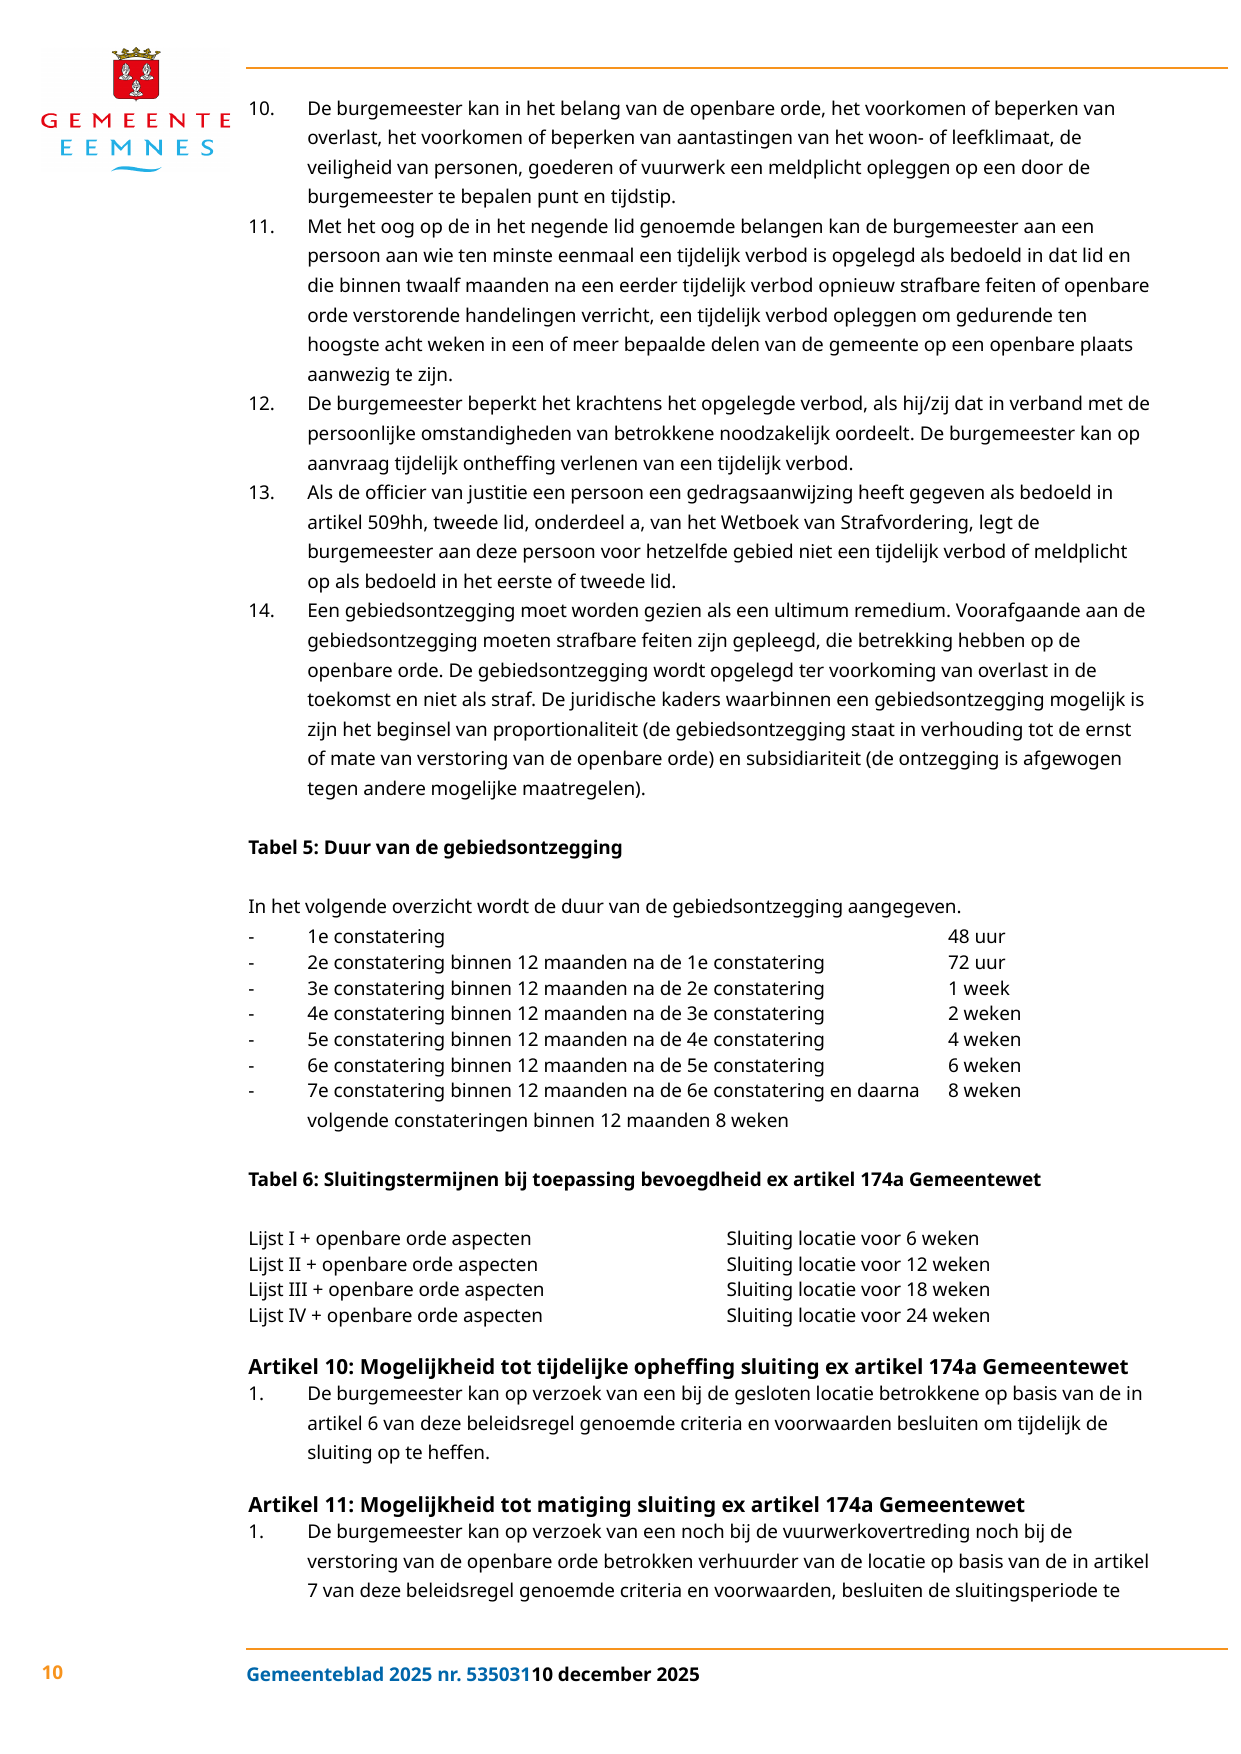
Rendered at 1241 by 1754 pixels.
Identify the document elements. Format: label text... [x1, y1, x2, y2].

table_cell 6 weken [948, 1052, 1152, 1078]
table_header 48 uur [948, 923, 1152, 949]
table_header Lijst I + openbare orde aspecten [248, 1225, 726, 1251]
table_cell 4 weken [948, 1026, 1152, 1052]
table_header Sluiting locatie voor 6 weken [726, 1225, 1152, 1251]
table_cell Lijst III + openbare orde aspecten [248, 1276, 726, 1302]
table_header 1e constatering [248, 923, 948, 949]
table_cell 8 weken [948, 1078, 1152, 1133]
text Tabel 5: Duur van de gebiedsontzegging [248, 834, 1152, 860]
table_cell Sluiting locatie voor 18 weken [726, 1276, 1152, 1302]
table_cell 72 uur [948, 949, 1152, 975]
table_cell 7e constatering binnen 12 maanden na de 6e constatering en daarna volgende constateringen binnen 12 maanden 8 weken [248, 1078, 948, 1133]
table_cell Sluiting locatie voor 12 weken [726, 1251, 1152, 1276]
list Als de officier van justitie een persoon een gedragsaanwijzing heeft gegeven als bedoeld in artikel 509hh, tweede lid, onderdeel a, van het Wetboek van Strafvordering, legt de burgemeester aan deze persoon voor hetzelfde gebied niet een tijdelijk verbod of meldplicht op als bedoeld in het eerste of tweede lid. [248, 479, 1152, 594]
table_cell 4e constatering binnen 12 maanden na de 3e constatering [248, 1000, 948, 1026]
table_cell Lijst IV + openbare orde aspecten [248, 1302, 726, 1328]
table_cell 6e constatering binnen 12 maanden na de 5e constatering [248, 1052, 948, 1078]
picture [41, 47, 231, 172]
list De burgemeester beperkt het krachtens het opgelegde verbod, als hij/zij dat in verband met de persoonlijke omstandigheden van betrokkene noodzakelijk oordeelt. De burgemeester kan op aanvraag tijdelijk ontheffing verlenen van een tijdelijk verbod. [248, 391, 1152, 476]
table_cell 5e constatering binnen 12 maanden na de 4e constatering [248, 1026, 948, 1052]
list Een gebiedsontzegging moet worden gezien als een ultimum remedium. Voorafgaande aan de gebiedsontzegging moeten strafbare feiten zijn gepleegd, die betrekking hebben op de openbare orde. De gebiedsontzegging wordt opgelegd ter voorkoming van overlast in de toekomst en niet als straf. De juridische kaders waarbinnen een gebiedsontzegging mogelijk is zijn het beginsel van proportionaliteit (de gebiedsontzegging staat in verhouding tot de ernst of mate van verstoring van de openbare orde) en subsidiariteit (de ontzegging is afgewogen tegen andere mogelijke maatregelen). [248, 598, 1152, 801]
table_cell 3e constatering binnen 12 maanden na de 2e constatering [248, 975, 948, 1000]
table_cell 2e constatering binnen 12 maanden na de 1e constatering [248, 949, 948, 975]
list De burgemeester kan op verzoek van een noch bij de vuurwerkovertreding noch bij de verstoring van de openbare orde betrokken verhuurder van de locatie op basis van de in artikel 7 van deze beleidsregel genoemde criteria en voorwaarden, besluiten de sluitingsperiode te [248, 1518, 1152, 1603]
table_cell 2 weken [948, 1000, 1152, 1026]
table_cell Lijst II + openbare orde aspecten [248, 1251, 726, 1276]
table_cell Sluiting locatie voor 24 weken [726, 1302, 1152, 1328]
list Met het oog op de in het negende lid genoemde belangen kan de burgemeester aan een persoon aan wie ten minste eenmaal een tijdelijk verbod is opgelegd als bedoeld in dat lid en die binnen twaalf maanden na een eerder tijdelijk verbod opnieuw strafbare feiten of openbare orde verstorende handelingen verricht, een tijdelijk verbod opleggen om gedurende ten hoogste acht weken in een of meer bepaalde delen van de gemeente op een openbare plaats aanwezig te zijn. [248, 213, 1152, 387]
text Artikel 10: Mogelijkheid tot tijdelijke opheffing sluiting ex artikel 174a Gemeentewet [248, 1352, 1152, 1380]
list De burgemeester kan op verzoek van een bij de gesloten locatie betrokkene op basis van de in artikel 6 van deze beleidsregel genoemde criteria en voorwaarden besluiten om tijdelijk de sluiting op te heffen. [248, 1380, 1152, 1465]
list De burgemeester kan in het belang van de openbare orde, het voorkomen of beperken van overlast, het voorkomen of beperken van aantastingen van het woon- of leefklimaat, de veiligheid van personen, goederen of vuurwerk een meldplicht opleggen op een door de burgemeester te bepalen punt en tijdstip. [248, 95, 1152, 209]
text In het volgende overzicht wordt de duur van de gebiedsontzegging aangegeven. [248, 893, 1152, 919]
text Artikel 11: Mogelijkheid tot matiging sluiting ex artikel 174a Gemeentewet [248, 1490, 1152, 1518]
text Tabel 6: Sluitingstermijnen bij toepassing bevoegdheid ex artikel 174a Gemeentewet [248, 1166, 1152, 1191]
table_cell 1 week [948, 975, 1152, 1000]
